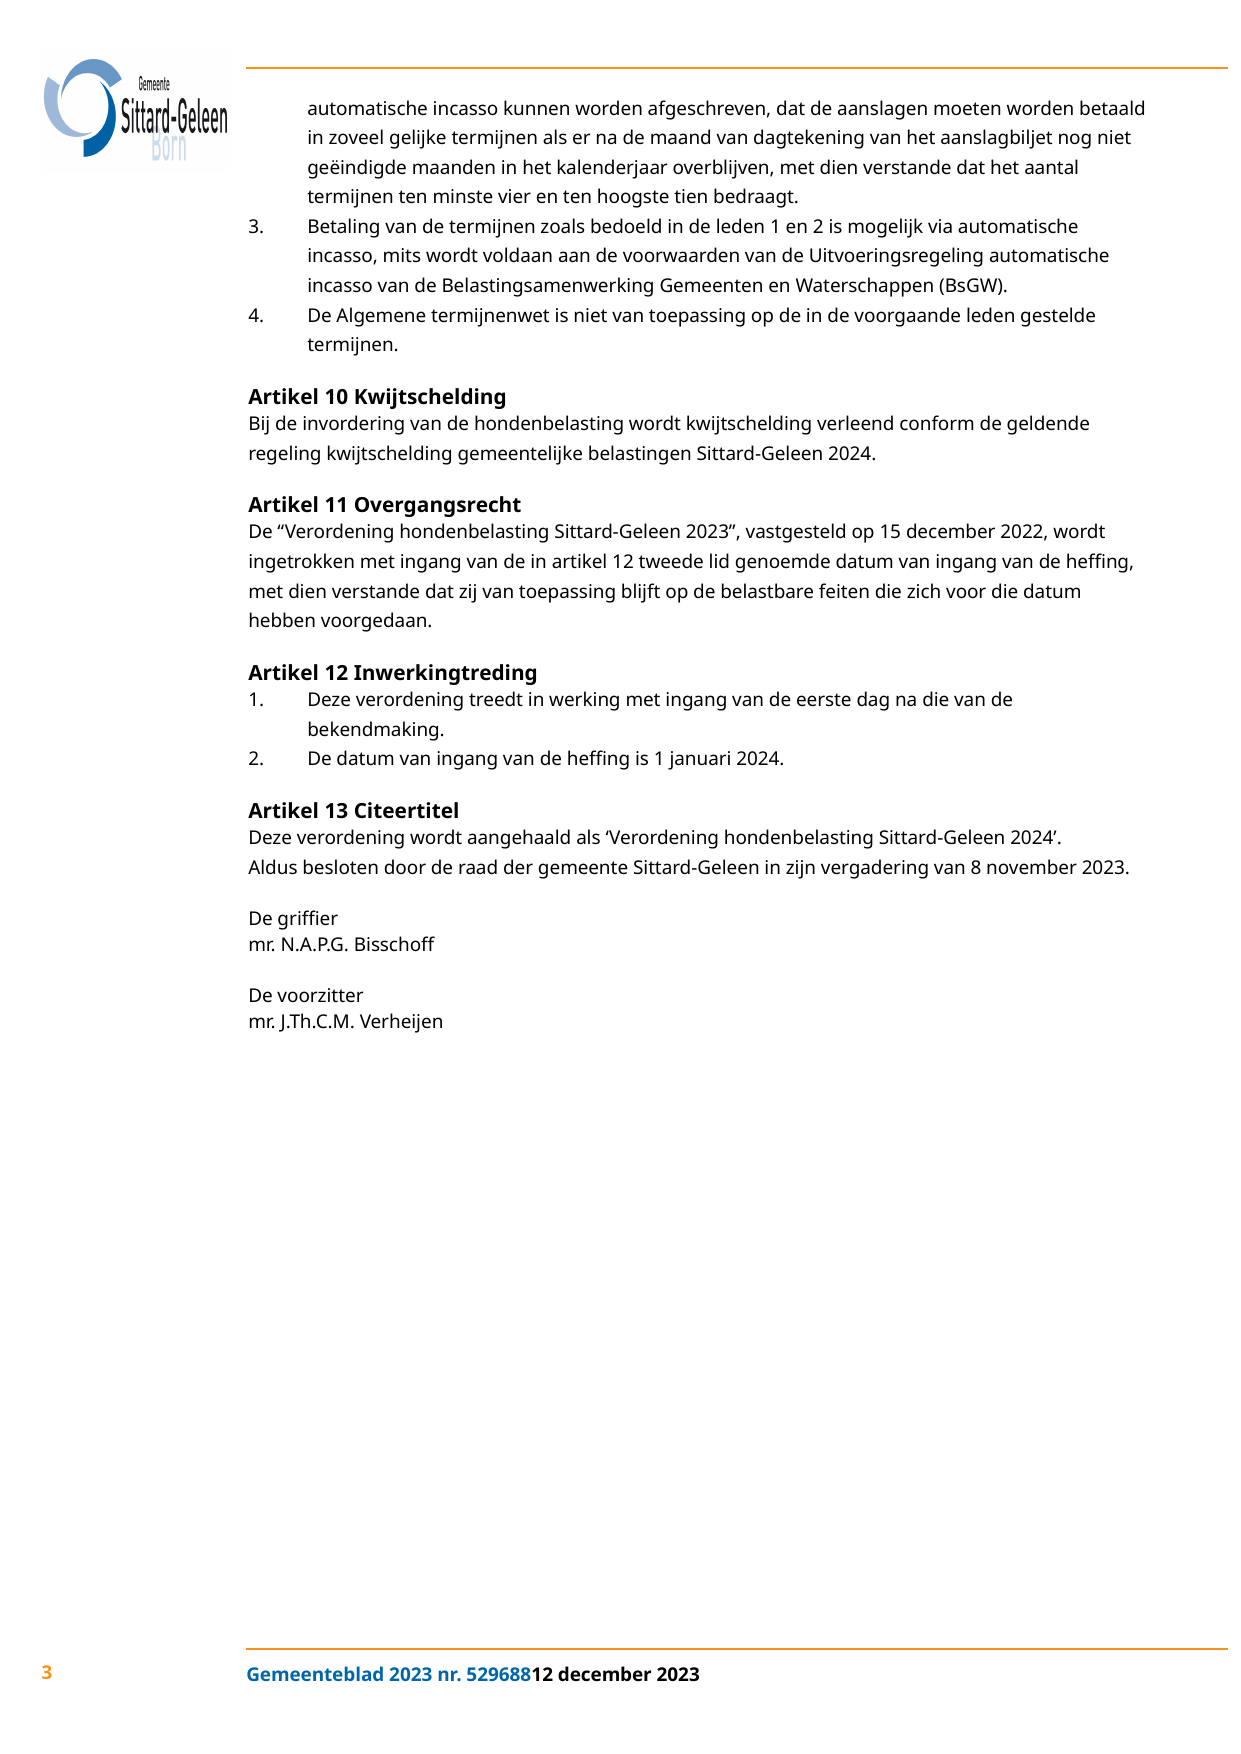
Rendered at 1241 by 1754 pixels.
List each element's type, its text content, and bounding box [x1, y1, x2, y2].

list automatische incasso kunnen worden afgeschreven, dat de aanslagen moeten worden betaald in zoveel gelijke termijnen als er na de maand van dagtekening van het aanslagbiljet nog niet geëindigde maanden in het kalenderjaar overblijven, met dien verstande dat het aantal termijnen ten minste vier en ten hoogste tien bedraagt. [248, 95, 1152, 209]
picture [41, 47, 231, 172]
text Artikel 11 Overgangsrecht [248, 490, 1152, 519]
list Betaling van de termijnen zoals bedoeld in de leden 1 en 2 is mogelijk via automatische incasso, mits wordt voldaan aan de voorwaarden van de Uitvoeringsregeling automatische incasso van de Belastingsamenwerking Gemeenten en Waterschappen (BsGW). [248, 213, 1152, 298]
text Artikel 10 Kwijtschelding [248, 382, 1152, 410]
list De Algemene termijnenwet is niet van toepassing op de in de voorgaande leden gestelde termijnen. [248, 302, 1152, 357]
text mr. J.Th.C.M. Verheijen [248, 1008, 1152, 1034]
text mr. N.A.P.G. Bisschoff [248, 931, 1152, 957]
text De voorzitter [248, 983, 1152, 1008]
text Bij de invordering van de hondenbelasting wordt kwijtschelding verleend conform de geldende regeling kwijtschelding gemeentelijke belastingen Sittard-Geleen 2024. [248, 410, 1152, 466]
text Deze verordening wordt aangehaald als ‘Verordening hondenbelasting Sittard-Geleen 2024’. [248, 824, 1152, 850]
text Aldus besloten door de raad der gemeente Sittard-Geleen in zijn vergadering van 8 november 2023. [248, 854, 1152, 880]
text Artikel 13 Citeertitel [248, 796, 1152, 824]
list Deze verordening treedt in werking met ingang van de eerste dag na die van de bekendmaking. [248, 686, 1152, 742]
list De datum van ingang van de heffing is 1 januari 2024. [248, 746, 1152, 771]
text Artikel 12 Inwerkingtreding [248, 658, 1152, 686]
text De griffier [248, 905, 1152, 931]
text De “Verordening hondenbelasting Sittard-Geleen 2023”, vastgesteld op 15 december 2022, wordt ingetrokken met ingang van de in artikel 12 tweede lid genoemde datum van ingang van de heffing, met dien verstande dat zij van toepassing blijft op de belastbare feiten die zich voor die datum hebben voorgedaan. [248, 519, 1152, 633]
